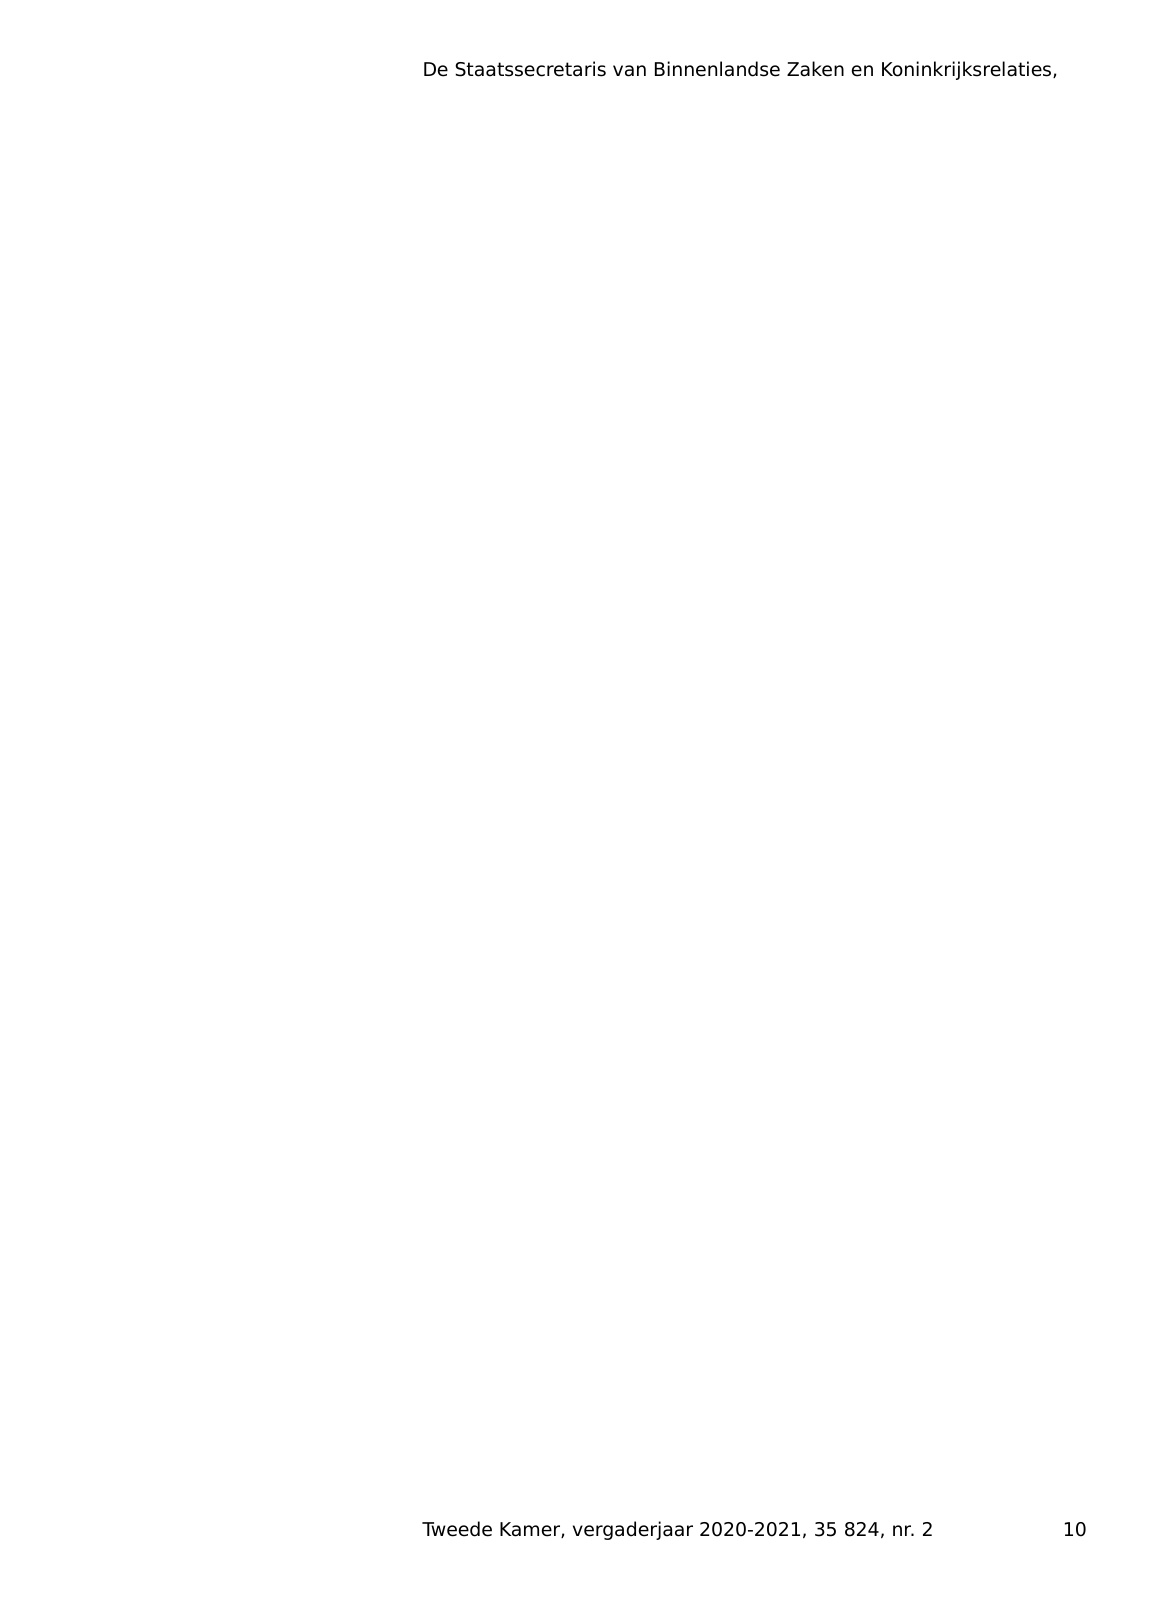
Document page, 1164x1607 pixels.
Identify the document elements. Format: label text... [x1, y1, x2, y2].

text De Staatssecretaris van Binnenlandse Zaken en Koninkrijksrelaties, [422, 59, 1087, 81]
